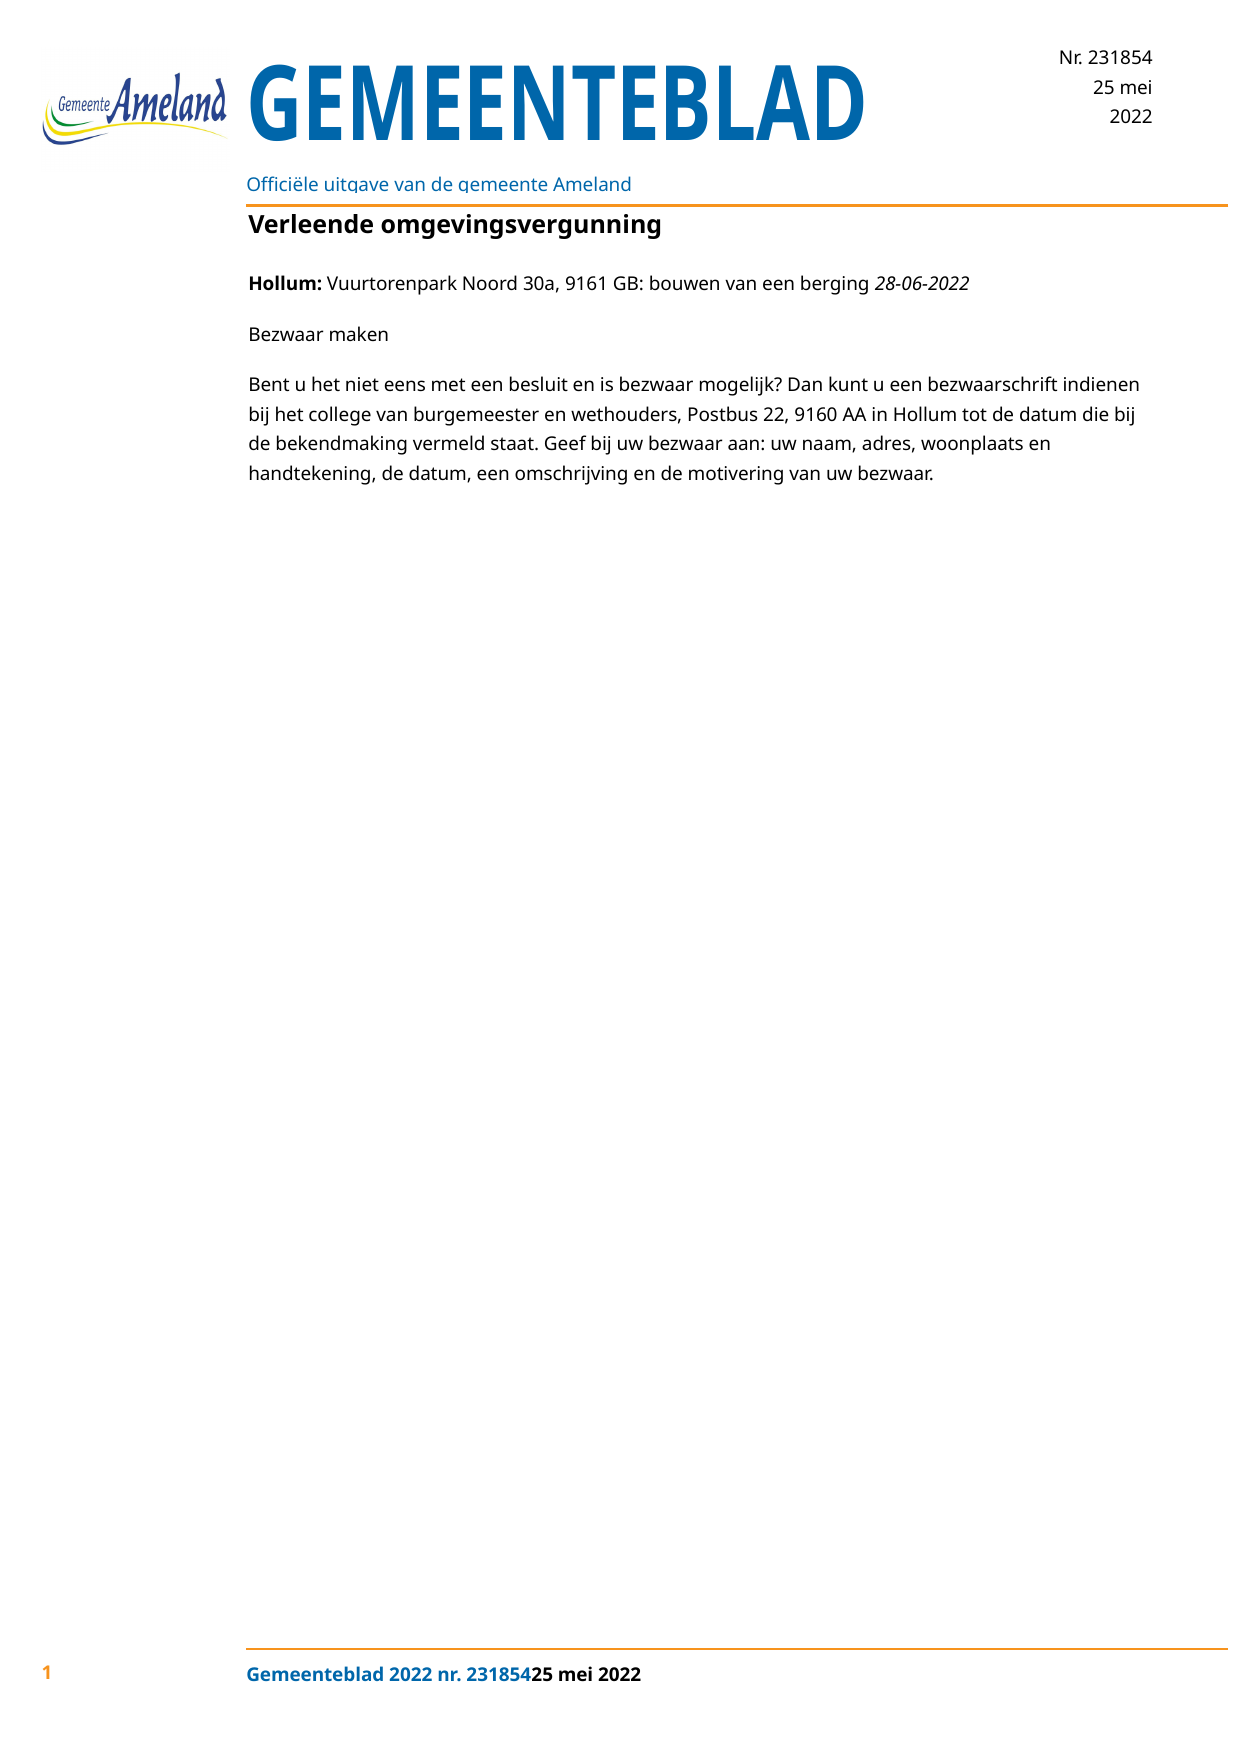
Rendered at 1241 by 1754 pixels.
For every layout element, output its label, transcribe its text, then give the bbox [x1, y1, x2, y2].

text Bezwaar maken [248, 321, 1152, 346]
text Verleende omgevingsvergunning [248, 207, 1152, 241]
text Bent u het niet eens met een besluit en is bezwaar mogelijk? Dan kunt u een bezwaarschrift indienen bij het college van burgemeester en wethouders, Postbus 22, 9160 AA in Hollum tot de datum die bij de bekendmaking vermeld staat. Geef bij uw bezwaar aan: uw naam, adres, woonplaats en handtekening, de datum, een omschrijving en de motivering van uw bezwaar. [248, 371, 1152, 486]
text Hollum: Vuurtorenpark Noord 30a, 9161 GB: bouwen van een berging 28-06-2022 [248, 270, 1152, 296]
picture [41, 47, 231, 172]
